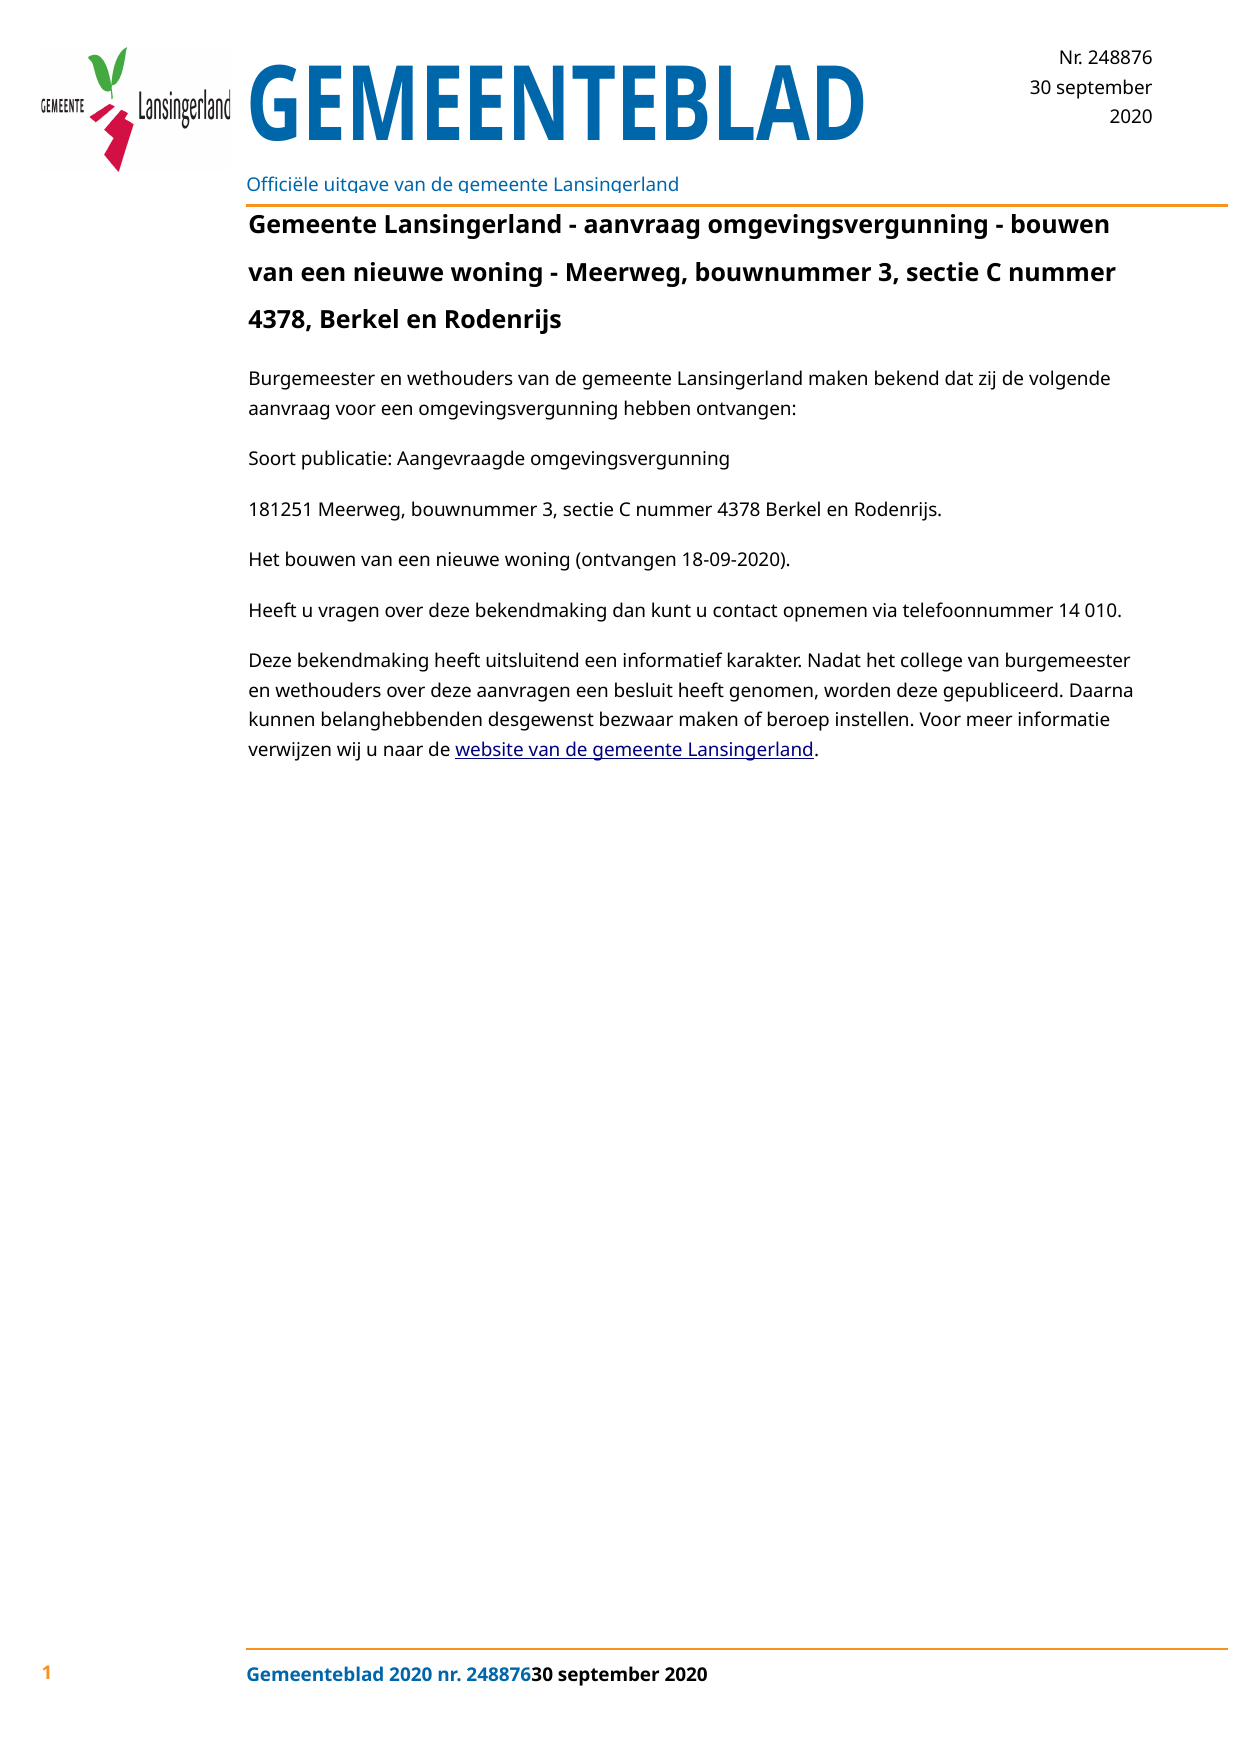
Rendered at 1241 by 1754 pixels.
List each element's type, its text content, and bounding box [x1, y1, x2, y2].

text Deze bekendmaking heeft uitsluitend een informatief karakter. Nadat het college van burgemeester en wethouders over deze aanvragen een besluit heeft genomen, worden deze gepubliceerd. Daarna kunnen belanghebbenden desgewenst bezwaar maken of beroep instellen. Voor meer informatie verwijzen wij u naar de website van de gemeente Lansingerland. [248, 647, 1152, 762]
text 181251 Meerweg, bouwnummer 3, sectie C nummer 4378 Berkel en Rodenrijs. [248, 496, 1152, 522]
text Het bouwen van een nieuwe woning (ontvangen 18-09-2020). [248, 546, 1152, 572]
picture [41, 47, 231, 172]
text Soort publicatie: Aangevraagde omgevingsvergunning [248, 446, 1152, 471]
text Gemeente Lansingerland - aanvraag omgevingsvergunning - bouwen van een nieuwe woning - Meerweg, bouwnummer 3, sectie C nummer 4378, Berkel en Rodenrijs [248, 207, 1152, 336]
text Heeft u vragen over deze bekendmaking dan kunt u contact opnemen via telefoonnummer 14 010. [248, 597, 1152, 622]
text Burgemeester en wethouders van de gemeente Lansingerland maken bekend dat zij de volgende aanvraag voor een omgevingsvergunning hebben ontvangen: [248, 366, 1152, 421]
